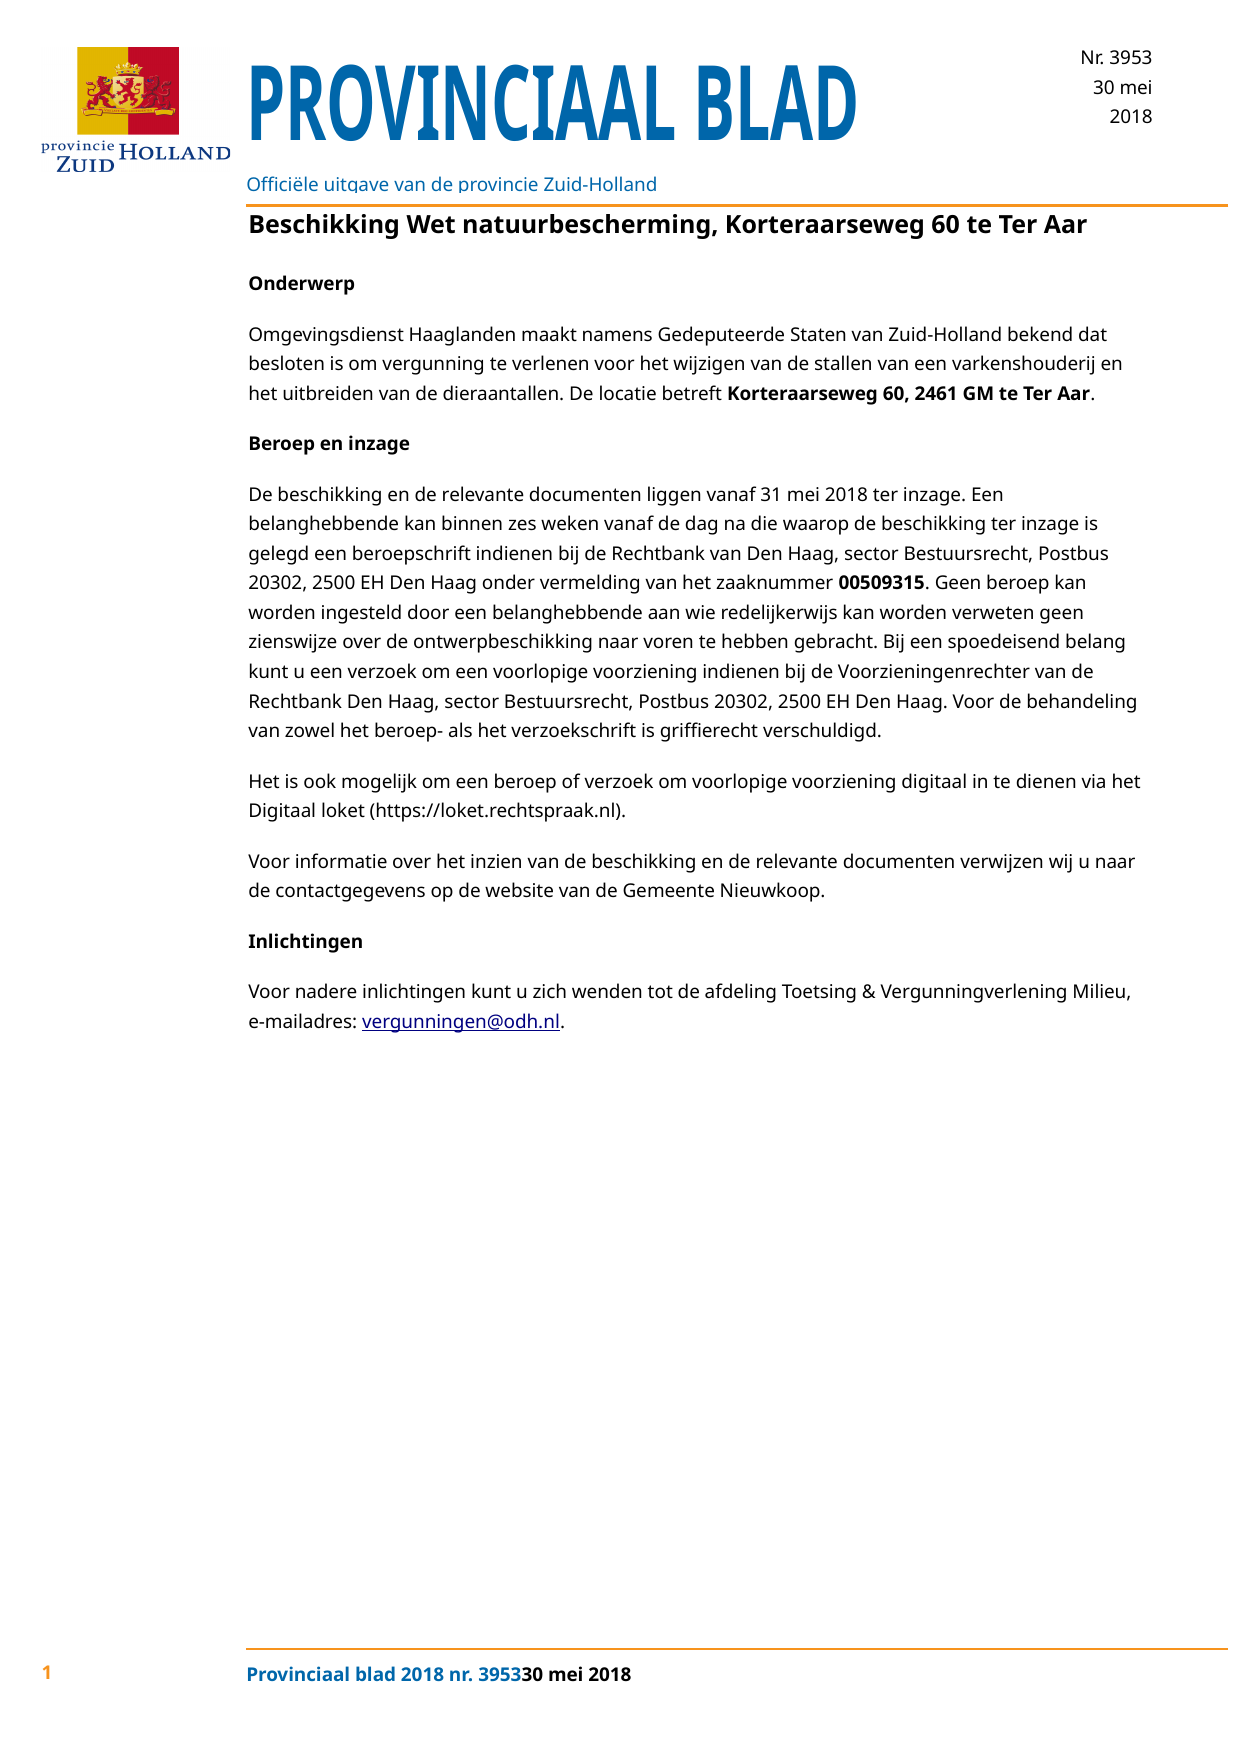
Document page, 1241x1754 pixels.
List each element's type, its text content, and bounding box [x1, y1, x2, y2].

text Voor nadere inlichtingen kunt u zich wenden tot de afdeling Toetsing & Vergunningverlening Milieu, e-mailadres: vergunningen@odh.nl. [248, 978, 1152, 1033]
picture [41, 47, 231, 172]
text Het is ook mogelijk om een beroep of verzoek om voorlopige voorziening digitaal in te dienen via het Digitaal loket (https://loket.rechtspraak.nl). [248, 768, 1152, 823]
text Beroep en inzage [248, 430, 1152, 456]
text Voor informatie over het inzien van de beschikking en de relevante documenten verwijzen wij u naar de contactgegevens op de website van de Gemeente Nieuwkoop. [248, 848, 1152, 903]
text De beschikking en de relevante documenten liggen vanaf 31 mei 2018 ter inzage. Een belanghebbende kan binnen zes weken vanaf de dag na die waarop de beschikking ter inzage is gelegd een beroepschrift indienen bij de Rechtbank van Den Haag, sector Bestuursrecht, Postbus 20302, 2500 EH Den Haag onder vermelding van het zaaknummer 00509315. Geen beroep kan worden ingesteld door een belanghebbende aan wie redelijkerwijs kan worden verweten geen zienswijze over de ontwerpbeschikking naar voren te hebben gebracht. Bij een spoedeisend belang kunt u een verzoek om een voorlopige voorziening indienen bij de Voorzieningenrechter van de Rechtbank Den Haag, sector Bestuursrecht, Postbus 20302, 2500 EH Den Haag. Voor de behandeling van zowel het beroep- als het verzoekschrift is griffierecht verschuldigd. [248, 481, 1152, 743]
text Beschikking Wet natuurbescherming, Korteraarseweg 60 te Ter Aar [248, 207, 1152, 241]
text Inlichtingen [248, 928, 1152, 953]
text Onderwerp [248, 270, 1152, 296]
text Omgevingsdienst Haaglanden maakt namens Gedeputeerde Staten van Zuid-Holland bekend dat besloten is om vergunning te verlenen voor het wijzigen van de stallen van een varkenshouderij en het uitbreiden van de dieraantallen. De locatie betreft Korteraarseweg 60, 2461 GM te Ter Aar. [248, 321, 1152, 406]
